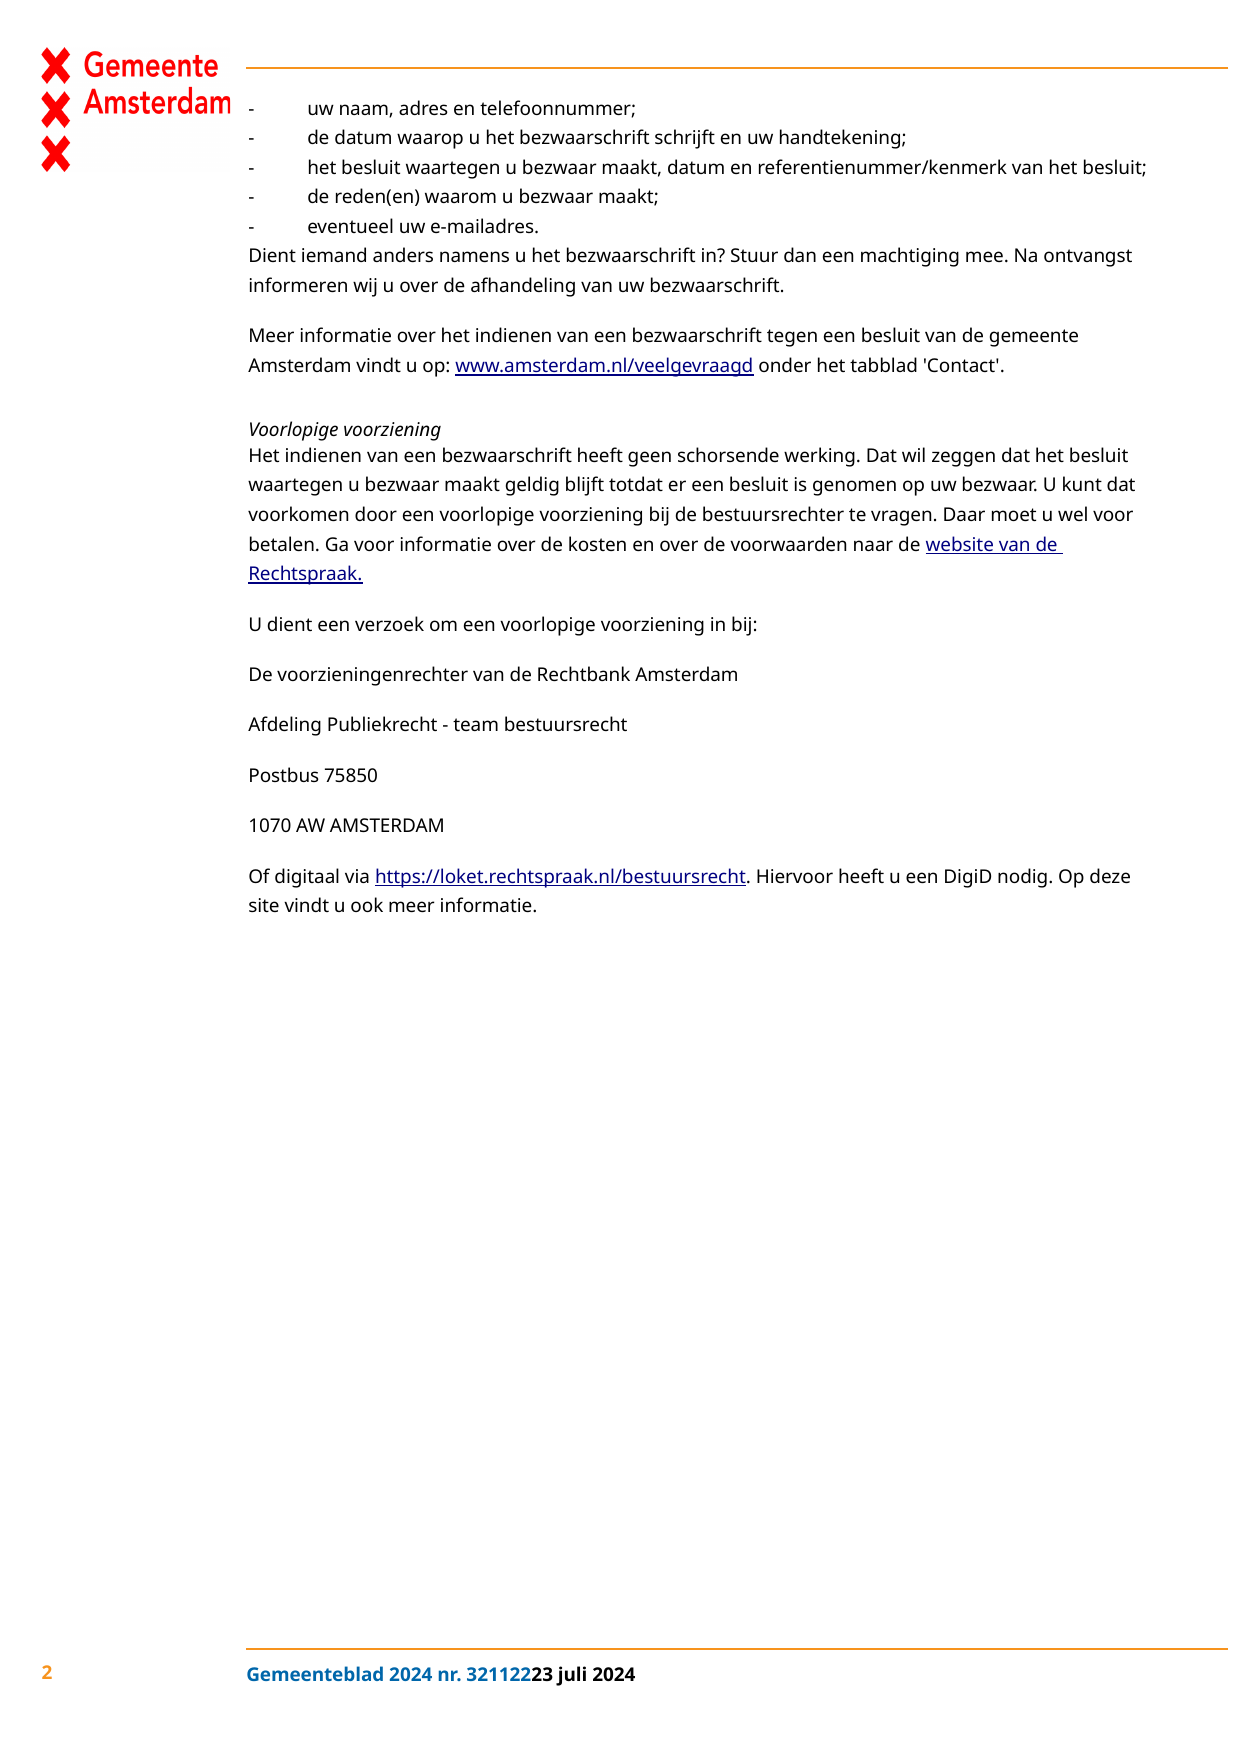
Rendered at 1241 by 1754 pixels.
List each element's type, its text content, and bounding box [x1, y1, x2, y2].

text 1070 AW AMSTERDAM [248, 812, 1152, 838]
picture [41, 47, 231, 172]
list het besluit waartegen u bezwaar maakt, datum en referentienummer/kenmerk van het besluit; [248, 154, 1152, 180]
text Of digitaal via https://loket.rechtspraak.nl/bestuursrecht. Hiervoor heeft u een DigiD nodig. Op deze site vindt u ook meer informatie. [248, 863, 1152, 918]
text U dient een verzoek om een voorlopige voorziening in bij: [248, 611, 1152, 636]
text Meer informatie over het indienen van een bezwaarschrift tegen een besluit van de gemeente Amsterdam vindt u op: www.amsterdam.nl/veelgevraagd onder het tabblad 'Contact'. [248, 323, 1152, 378]
list de datum waarop u het bezwaarschrift schrijft en uw handtekening; [248, 124, 1152, 150]
text Afdeling Publiekrecht - team bestuursrecht [248, 712, 1152, 737]
text Postbus 75850 [248, 762, 1152, 788]
text Het indienen van een bezwaarschrift heeft geen schorsende werking. Dat wil zeggen dat het besluit waartegen u bezwaar maakt geldig blijft totdat er een besluit is genomen op uw bezwaar. U kunt dat voorkomen door een voorlopige voorziening bij de bestuursrechter te vragen. Daar moet u wel voor betalen. Ga voor informatie over de kosten en over de voorwaarden naar de website van de Rechtspraak. [248, 442, 1152, 586]
list uw naam, adres en telefoonnummer; [248, 95, 1152, 121]
text Voorlopige voorziening [248, 416, 1152, 442]
text De voorzieningenrechter van de Rechtbank Amsterdam [248, 661, 1152, 687]
list eventueel uw e-mailadres. [248, 213, 1152, 239]
list de reden(en) waarom u bezwaar maakt; [248, 183, 1152, 209]
text Dient iemand anders namens u het bezwaarschrift in? Stuur dan een machtiging mee. Na ontvangst informeren wij u over de afhandeling van uw bezwaarschrift. [248, 243, 1152, 298]
